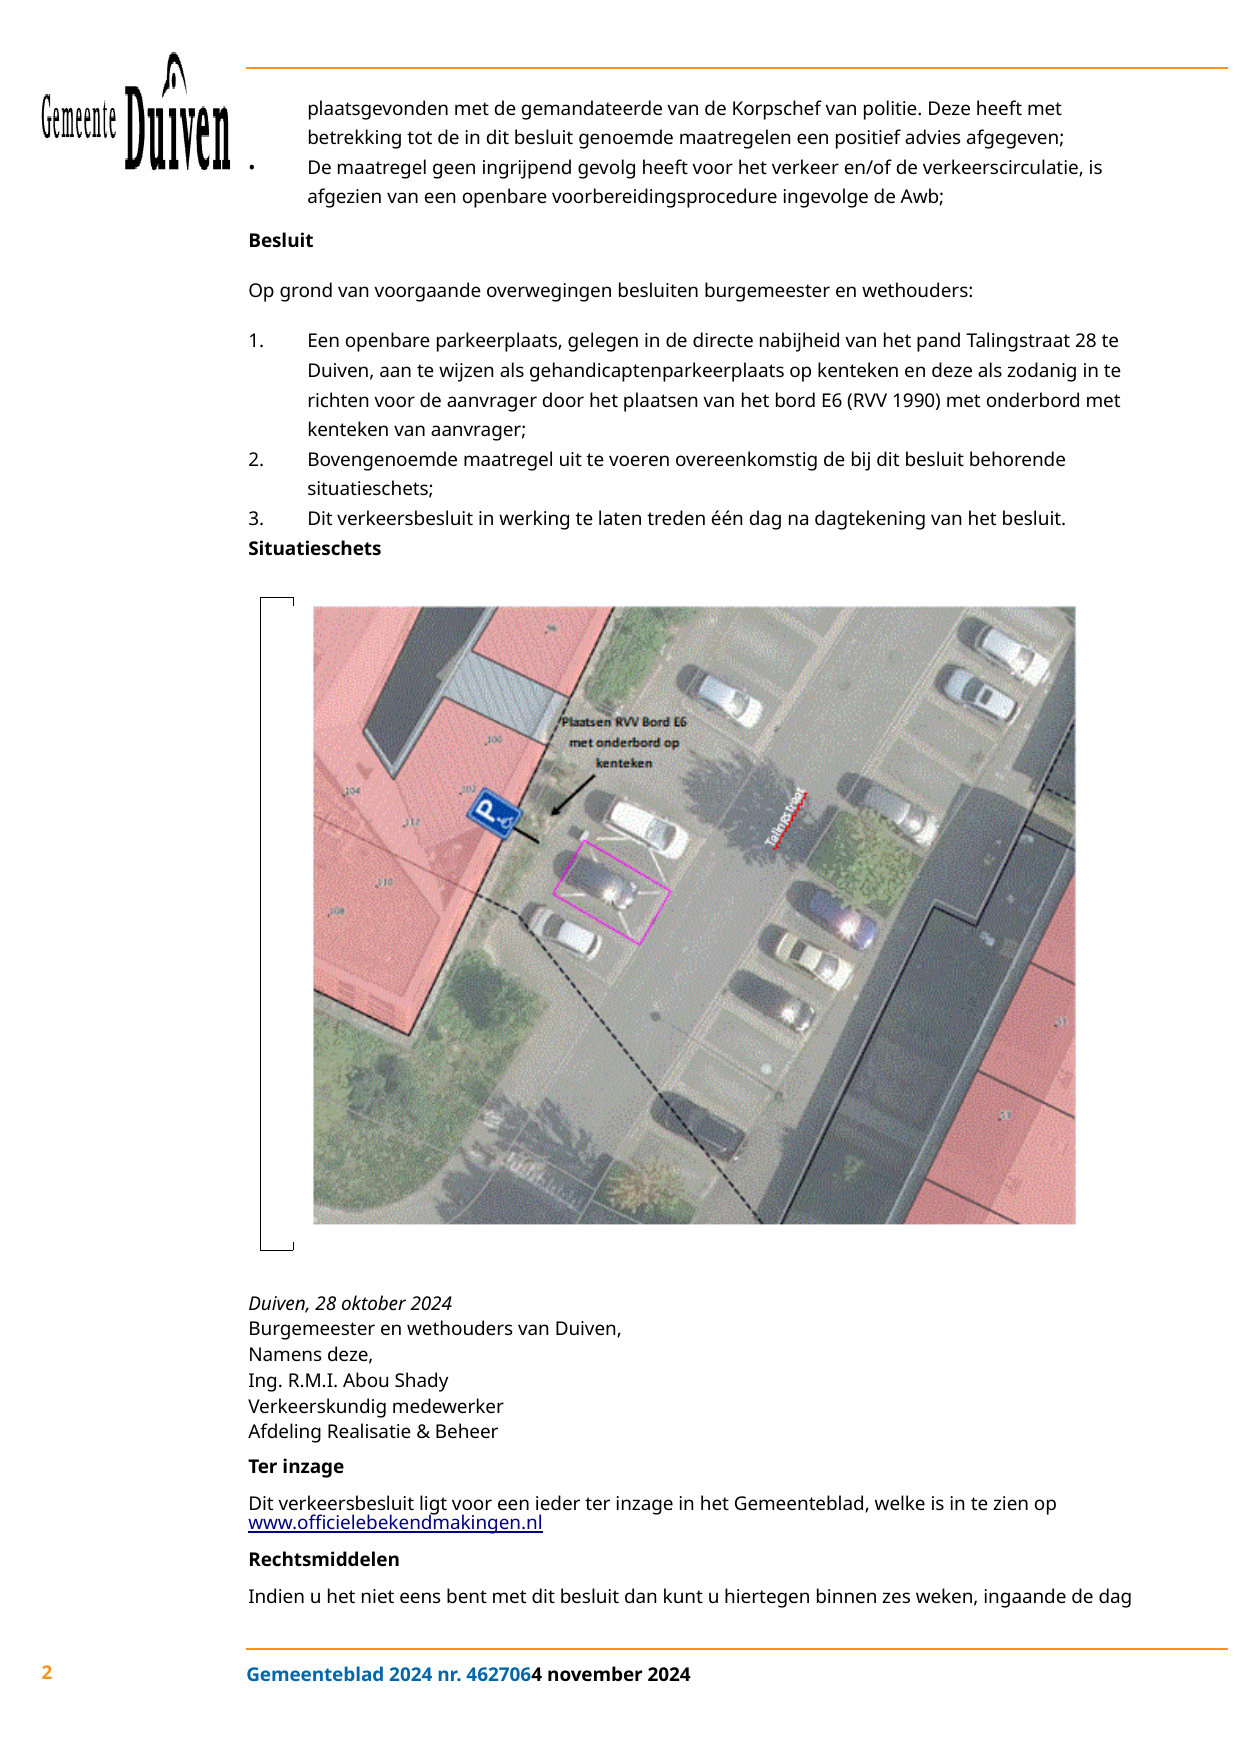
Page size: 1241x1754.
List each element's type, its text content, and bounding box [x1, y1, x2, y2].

text Burgemeester en wethouders van Duiven, [248, 1316, 1152, 1341]
text Op grond van voorgaande overwegingen besluiten burgemeester en wethouders: [248, 277, 1152, 303]
text Indien u het niet eens bent met dit besluit dan kunt u hiertegen binnen zes weken, ingaande de dag [248, 1588, 1152, 1607]
text Besluit [248, 227, 1152, 252]
text Namens deze, [248, 1341, 1152, 1367]
text Verkeerskundig medewerker [248, 1393, 1152, 1418]
list Bovengenoemde maatregel uit te voeren overeenkomstig de bij dit besluit behorende situatieschets; [248, 446, 1152, 501]
text Ing. R.M.I. Abou Shady [248, 1367, 1152, 1393]
text Dit verkeersbesluit ligt voor een ieder ter inzage in het Gemeenteblad, welke is in te zien op www.officielebekendmakingen.nl [248, 1495, 1152, 1533]
list Een openbare parkeerplaats, gelegen in de directe nabijheid van het pand Talingstraat 28 te Duiven, aan te wijzen als gehandicaptenparkeerplaats op kenteken en deze als zodanig in te richten voor de aanvrager door het plaatsen van het bord E6 (RVV 1990) met onderbord met kenteken van aanvrager; [248, 328, 1152, 442]
text Rechtsmiddelen [248, 1551, 1152, 1570]
list plaatsgevonden met de gemandateerde van de Korpschef van politie. Deze heeft met betrekking tot de in dit besluit genoemde maatregelen een positief advies afgegeven; [248, 95, 1152, 150]
text Situatieschets [248, 535, 1152, 560]
text Duiven, 28 oktober 2024 [248, 1290, 1152, 1316]
list Dit verkeersbesluit in werking te laten treden één dag na dagtekening van het besluit. [248, 505, 1152, 531]
picture [41, 47, 231, 172]
text Afdeling Realisatie & Beheer [248, 1418, 1152, 1444]
text Ter inzage [248, 1458, 1152, 1477]
picture [268, 606, 1155, 1242]
list De maatregel geen ingrijpend gevolg heeft voor het verkeer en/of de verkeerscirculatie, is afgezien van een openbare voorbereidingsprocedure ingevolge de Awb; [248, 154, 1152, 209]
